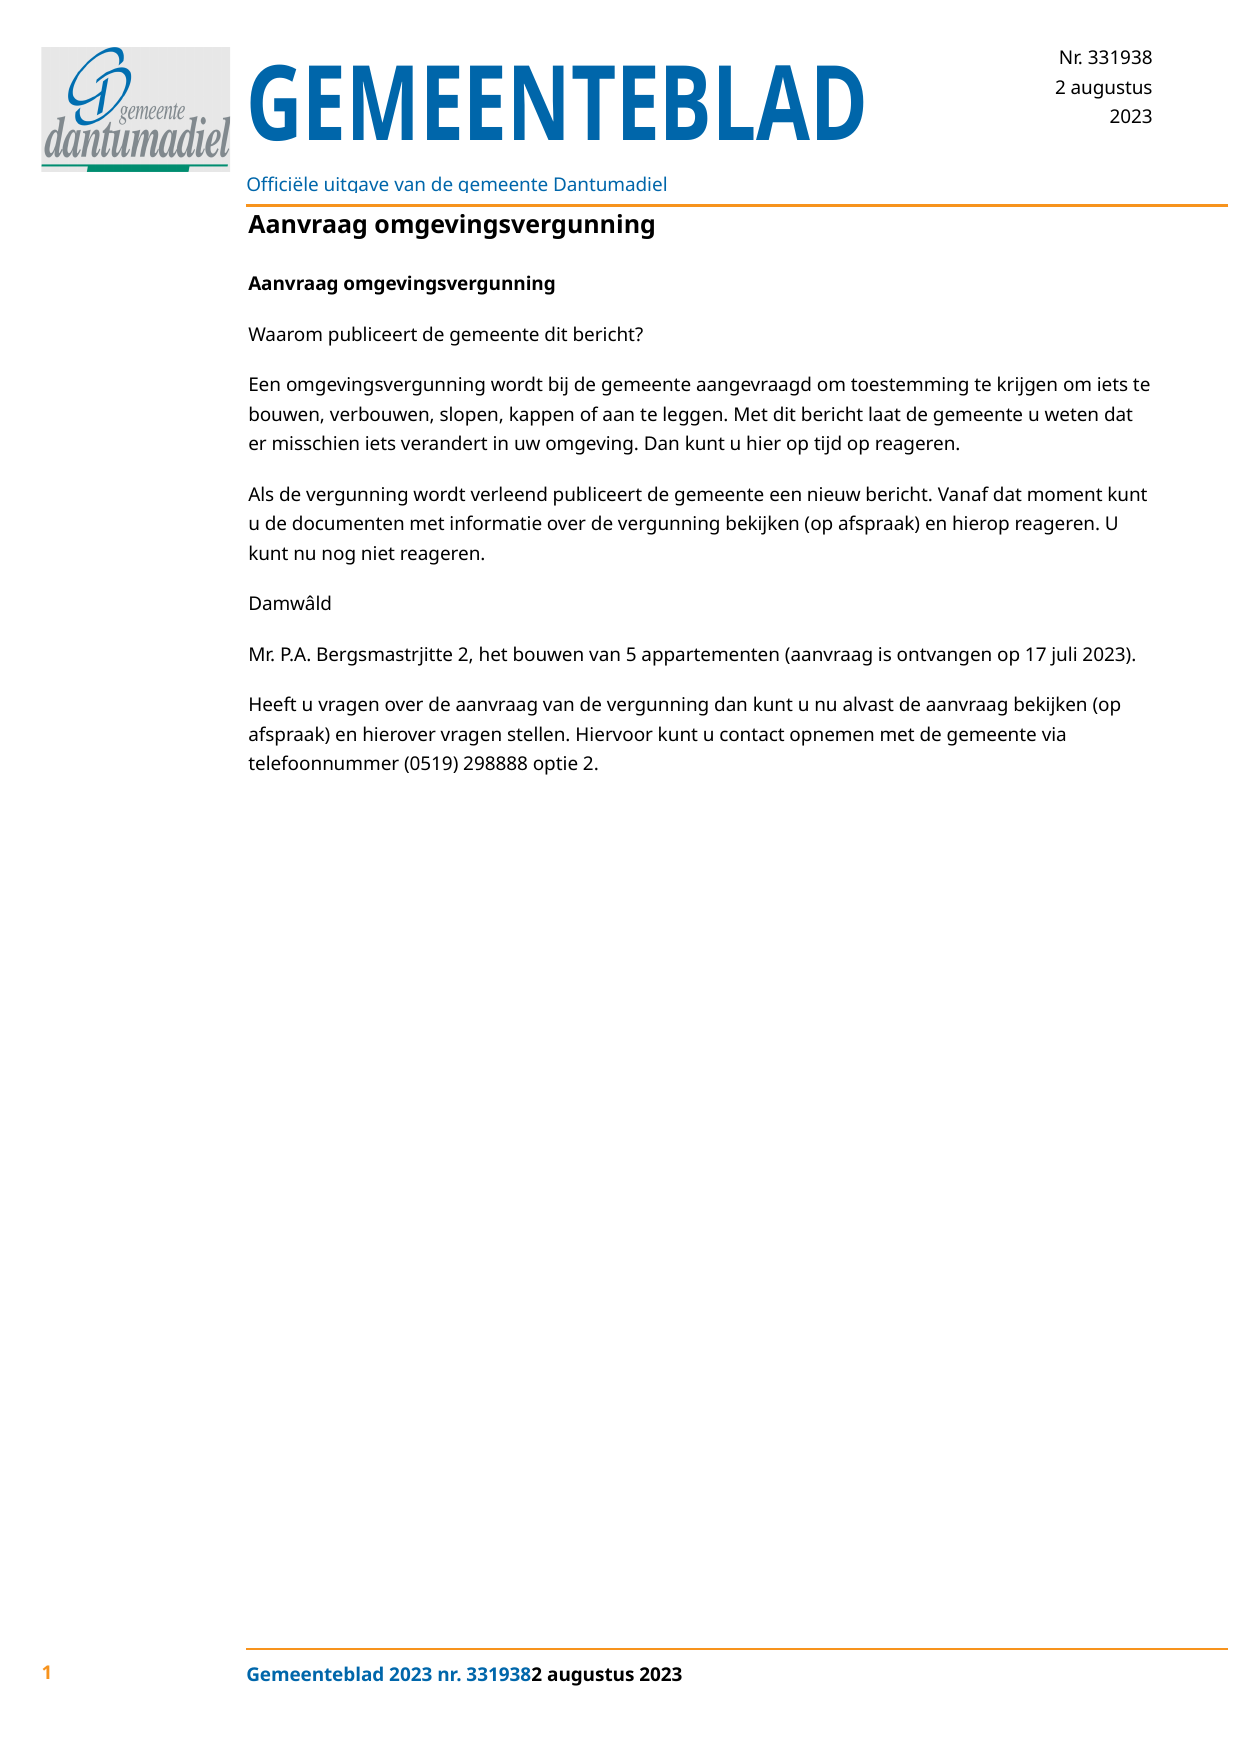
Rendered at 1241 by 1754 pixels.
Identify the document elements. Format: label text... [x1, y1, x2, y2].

text Mr. P.A. Bergsmastrjitte 2, het bouwen van 5 appartementen (aanvraag is ontvangen op 17 juli 2023). [248, 641, 1152, 666]
text Een omgevingsvergunning wordt bij de gemeente aangevraagd om toestemming te krijgen om iets te bouwen, verbouwen, slopen, kappen of aan te leggen. Met dit bericht laat de gemeente u weten dat er misschien iets verandert in uw omgeving. Dan kunt u hier op tijd op reageren. [248, 371, 1152, 456]
text Aanvraag omgevingsvergunning [248, 270, 1152, 296]
text Waarom publiceert de gemeente dit bericht? [248, 321, 1152, 346]
text Damwâld [248, 590, 1152, 616]
text Heeft u vragen over de aanvraag van de vergunning dan kunt u nu alvast de aanvraag bekijken (op afspraak) en hierover vragen stellen. Hiervoor kunt u contact opnemen met de gemeente via telefoonnummer (0519) 298888 optie 2. [248, 691, 1152, 776]
picture [41, 47, 231, 172]
text Als de vergunning wordt verleend publiceert de gemeente een nieuw bericht. Vanaf dat moment kunt u de documenten met informatie over de vergunning bekijken (op afspraak) en hierop reageren. U kunt nu nog niet reageren. [248, 481, 1152, 566]
text Aanvraag omgevingsvergunning [248, 207, 1152, 241]
